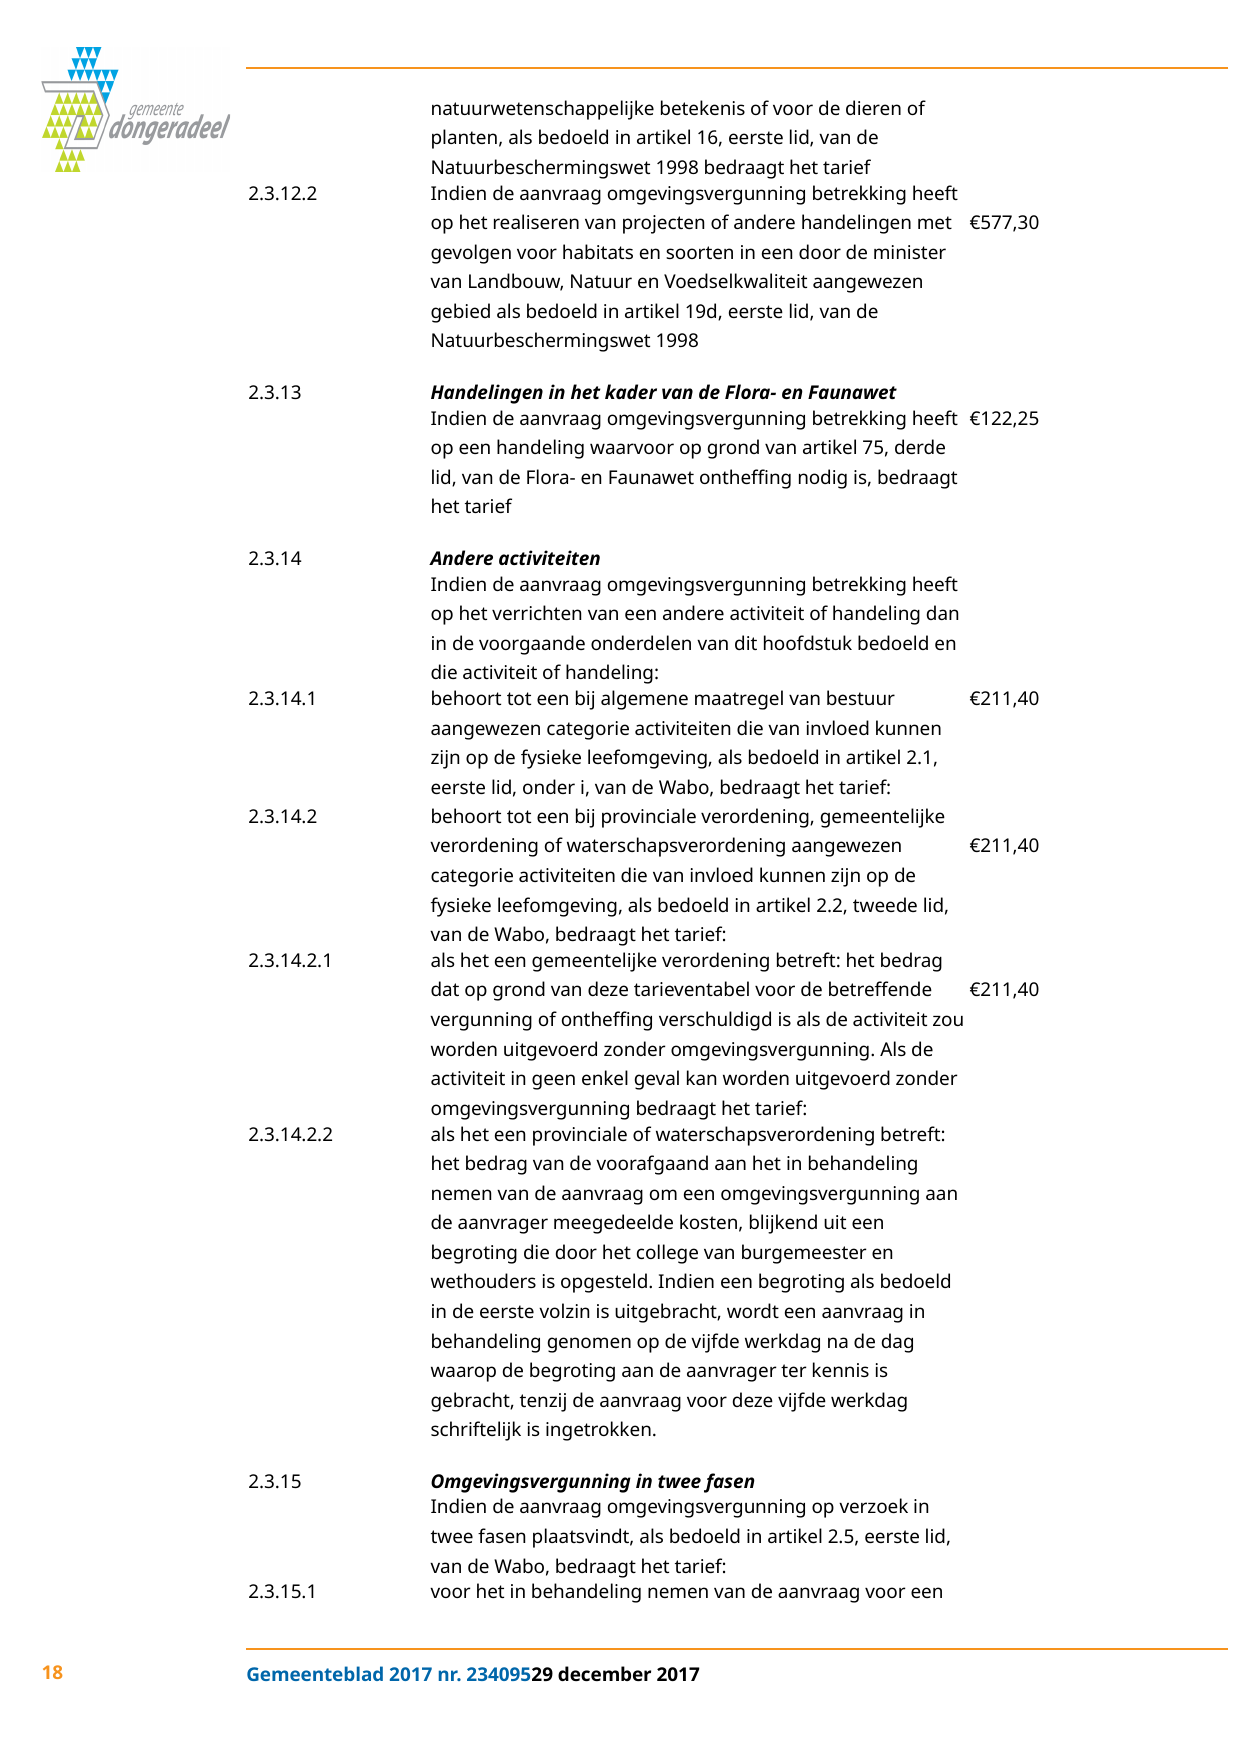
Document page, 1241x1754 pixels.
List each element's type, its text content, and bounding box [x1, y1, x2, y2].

table_cell [969, 571, 1152, 685]
table_header 2.3.14.2 [248, 803, 430, 947]
table_cell [969, 95, 1152, 180]
table_cell [248, 519, 430, 545]
table_cell natuurwetenschappelijke betekenis of voor de dieren of planten, als bedoeld in artikel 16, eerste lid, van de Natuurbeschermingswet 1998 bedraagt het tarief [430, 95, 969, 180]
table_cell Handelingen in het kader van de Flora- en Faunawet [430, 379, 969, 405]
table_cell [969, 1468, 1152, 1494]
table_cell €577,30 [969, 180, 1152, 353]
table_cell 2.3.14 [248, 545, 430, 571]
table_cell [248, 353, 430, 379]
table_cell [430, 353, 969, 379]
table_cell 2.3.15.1 [248, 1579, 430, 1604]
table_cell Indien de aanvraag omgevingsvergunning betrekking heeft op een handeling waarvoor op grond van artikel 75, derde lid, van de Flora- en Faunawet ontheffing nodig is, bedraagt het tarief [430, 405, 969, 519]
table_cell Andere activiteiten [430, 545, 969, 571]
table_cell [248, 1494, 430, 1579]
table_cell voor het in behandeling nemen van de aanvraag voor een [430, 1579, 969, 1604]
table_cell 2.3.14.1 [248, 685, 430, 800]
table_cell 2.3.12.2 [248, 180, 430, 353]
picture [99, 72, 104, 80]
table_cell [430, 1442, 969, 1468]
table_cell €122,25 [969, 405, 1152, 519]
picture [41, 47, 231, 172]
table_cell €211,40 [969, 685, 1152, 800]
table_cell [969, 1442, 1152, 1468]
table_cell [969, 519, 1152, 545]
table_cell [969, 379, 1152, 405]
table_cell als het een gemeentelijke verordening betreft: het bedrag dat op grond van deze tarieventabel voor de betreffende vergunning of ontheffing verschuldigd is als de activiteit zou worden uitgevoerd zonder omgevingsvergunning. Als de activiteit in geen enkel geval kan worden uitgevoerd zonder omgevingsvergunning bedraagt het tarief: [430, 947, 969, 1121]
table_cell €211,40 [969, 947, 1152, 1121]
table_cell Indien de aanvraag omgevingsvergunning op verzoek in twee fasen plaatsvindt, als bedoeld in artikel 2.5, eerste lid, van de Wabo, bedraagt het tarief: [430, 1494, 969, 1579]
table_cell [969, 1494, 1152, 1579]
table_cell [248, 571, 430, 685]
table_cell [969, 545, 1152, 571]
table_cell [969, 353, 1152, 379]
table_cell behoort tot een bij algemene maatregel van bestuur aangewezen categorie activiteiten die van invloed kunnen zijn op de fysieke leefomgeving, als bedoeld in artikel 2.1, eerste lid, onder i, van de Wabo, bedraagt het tarief: [430, 685, 969, 800]
table_cell [248, 405, 430, 519]
table_cell [248, 1442, 430, 1468]
table_cell [248, 95, 430, 180]
table_cell 2.3.15 [248, 1468, 430, 1494]
table_header €211,40 [969, 803, 1152, 947]
table_cell 2.3.14.2.1 [248, 947, 430, 1121]
table_cell als het een provinciale of waterschapsverordening betreft: het bedrag van de voorafgaand aan het in behandeling nemen van de aanvraag om een omgevingsvergunning aan de aanvrager meegedeelde kosten, blijkend uit een begroting die door het college van burgemeester en wethouders is opgesteld. Indien een begroting als bedoeld in de eerste volzin is uitgebracht, wordt een aanvraag in behandeling genomen op de vijfde werkdag na de dag waarop de begroting aan de aanvrager ter kennis is gebracht, tenzij de aanvraag voor deze vijfde werkdag schriftelijk is ingetrokken. [430, 1121, 969, 1442]
table_cell Omgevingsvergunning in twee fasen [430, 1468, 969, 1494]
table_cell Indien de aanvraag omgevingsvergunning betrekking heeft op het realiseren van projecten of andere handelingen met gevolgen voor habitats en soorten in een door de minister van Landbouw, Natuur en Voedselkwaliteit aangewezen gebied als bedoeld in artikel 19d, eerste lid, van de Natuurbeschermingswet 1998 [430, 180, 969, 353]
table_cell 2.3.14.2.2 [248, 1121, 430, 1442]
table_cell Indien de aanvraag omgevingsvergunning betrekking heeft op het verrichten van een andere activiteit of handeling dan in de voorgaande onderdelen van dit hoofdstuk bedoeld en die activiteit of handeling: [430, 571, 969, 685]
table_header behoort tot een bij provinciale verordening, gemeentelijke verordening of waterschapsverordening aangewezen categorie activiteiten die van invloed kunnen zijn op de fysieke leefomgeving, als bedoeld in artikel 2.2, tweede lid, van de Wabo, bedraagt het tarief: [430, 803, 969, 947]
picture [107, 73, 113, 80]
table_cell [430, 519, 969, 545]
table_cell [969, 1121, 1152, 1442]
table_cell [969, 1579, 1152, 1604]
table_cell 2.3.13 [248, 379, 430, 405]
